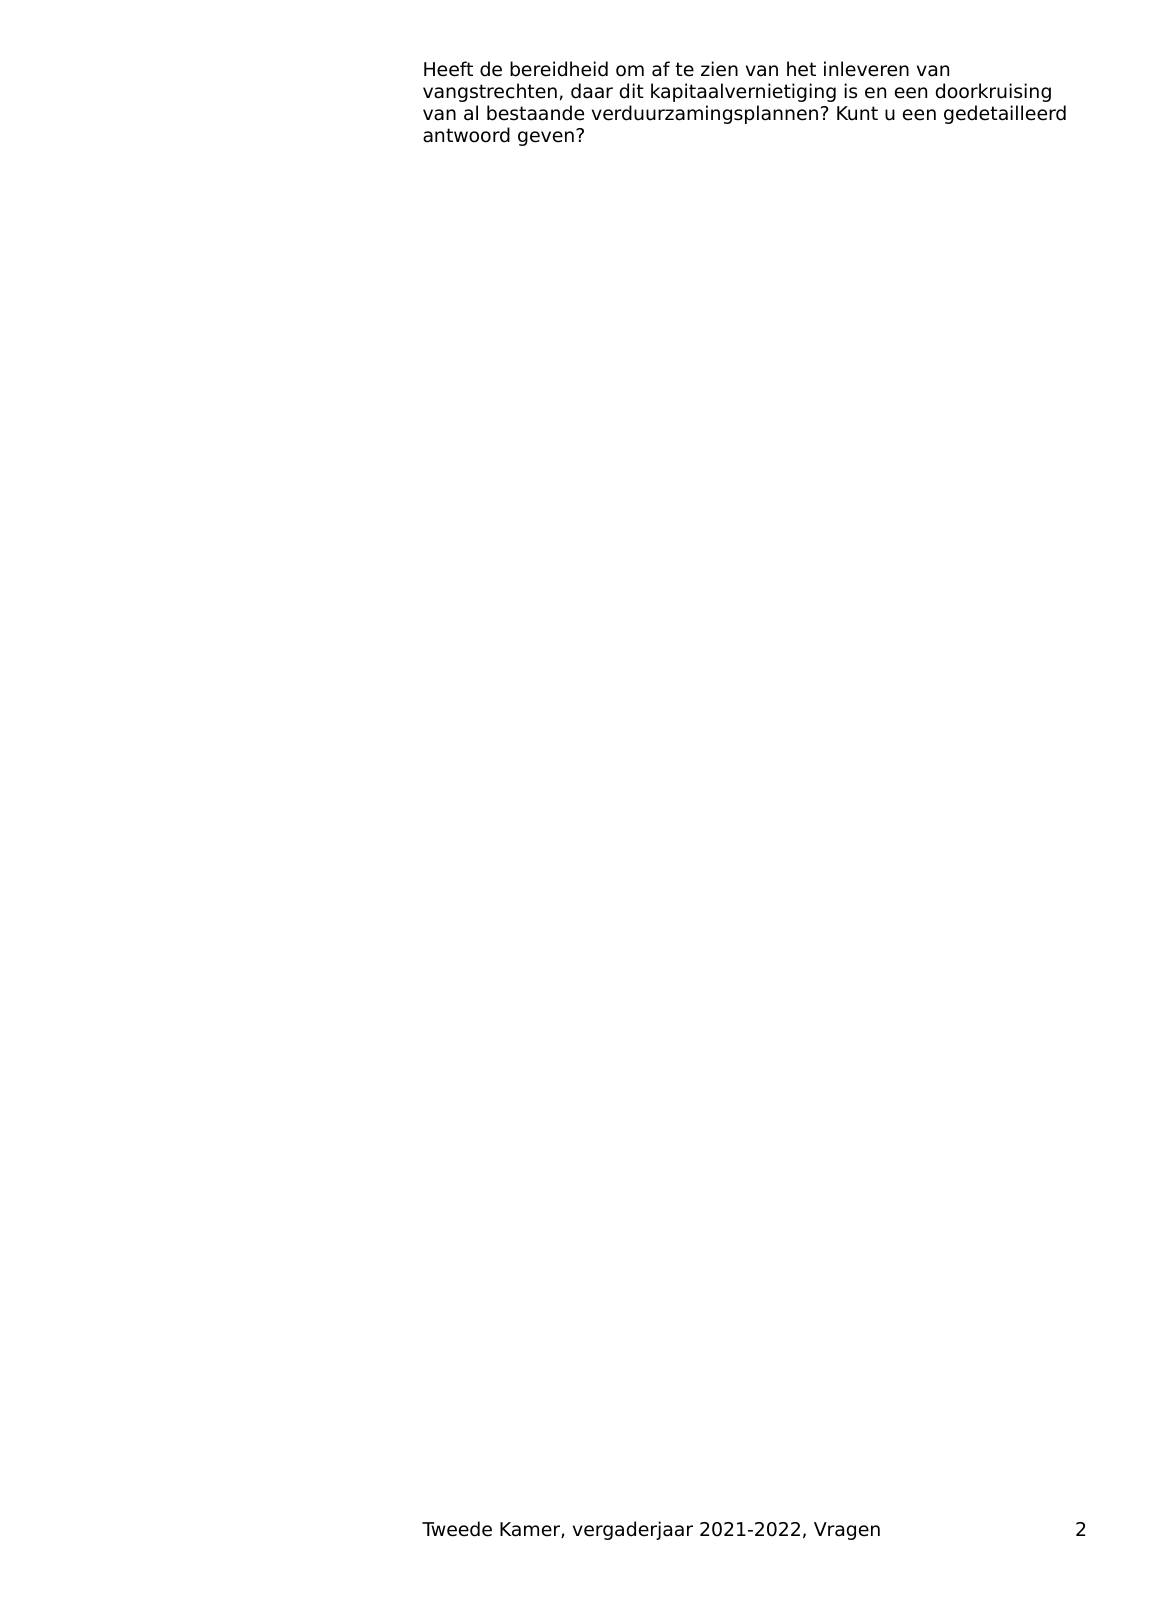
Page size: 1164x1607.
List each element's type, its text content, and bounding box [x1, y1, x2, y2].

text Heeft de bereidheid om af te zien van het inleveren van vangstrechten, daar dit kapitaalvernietiging is en een doorkruising van al bestaande verduurzamingsplannen? Kunt u een gedetailleerd antwoord geven? [422, 59, 1087, 147]
